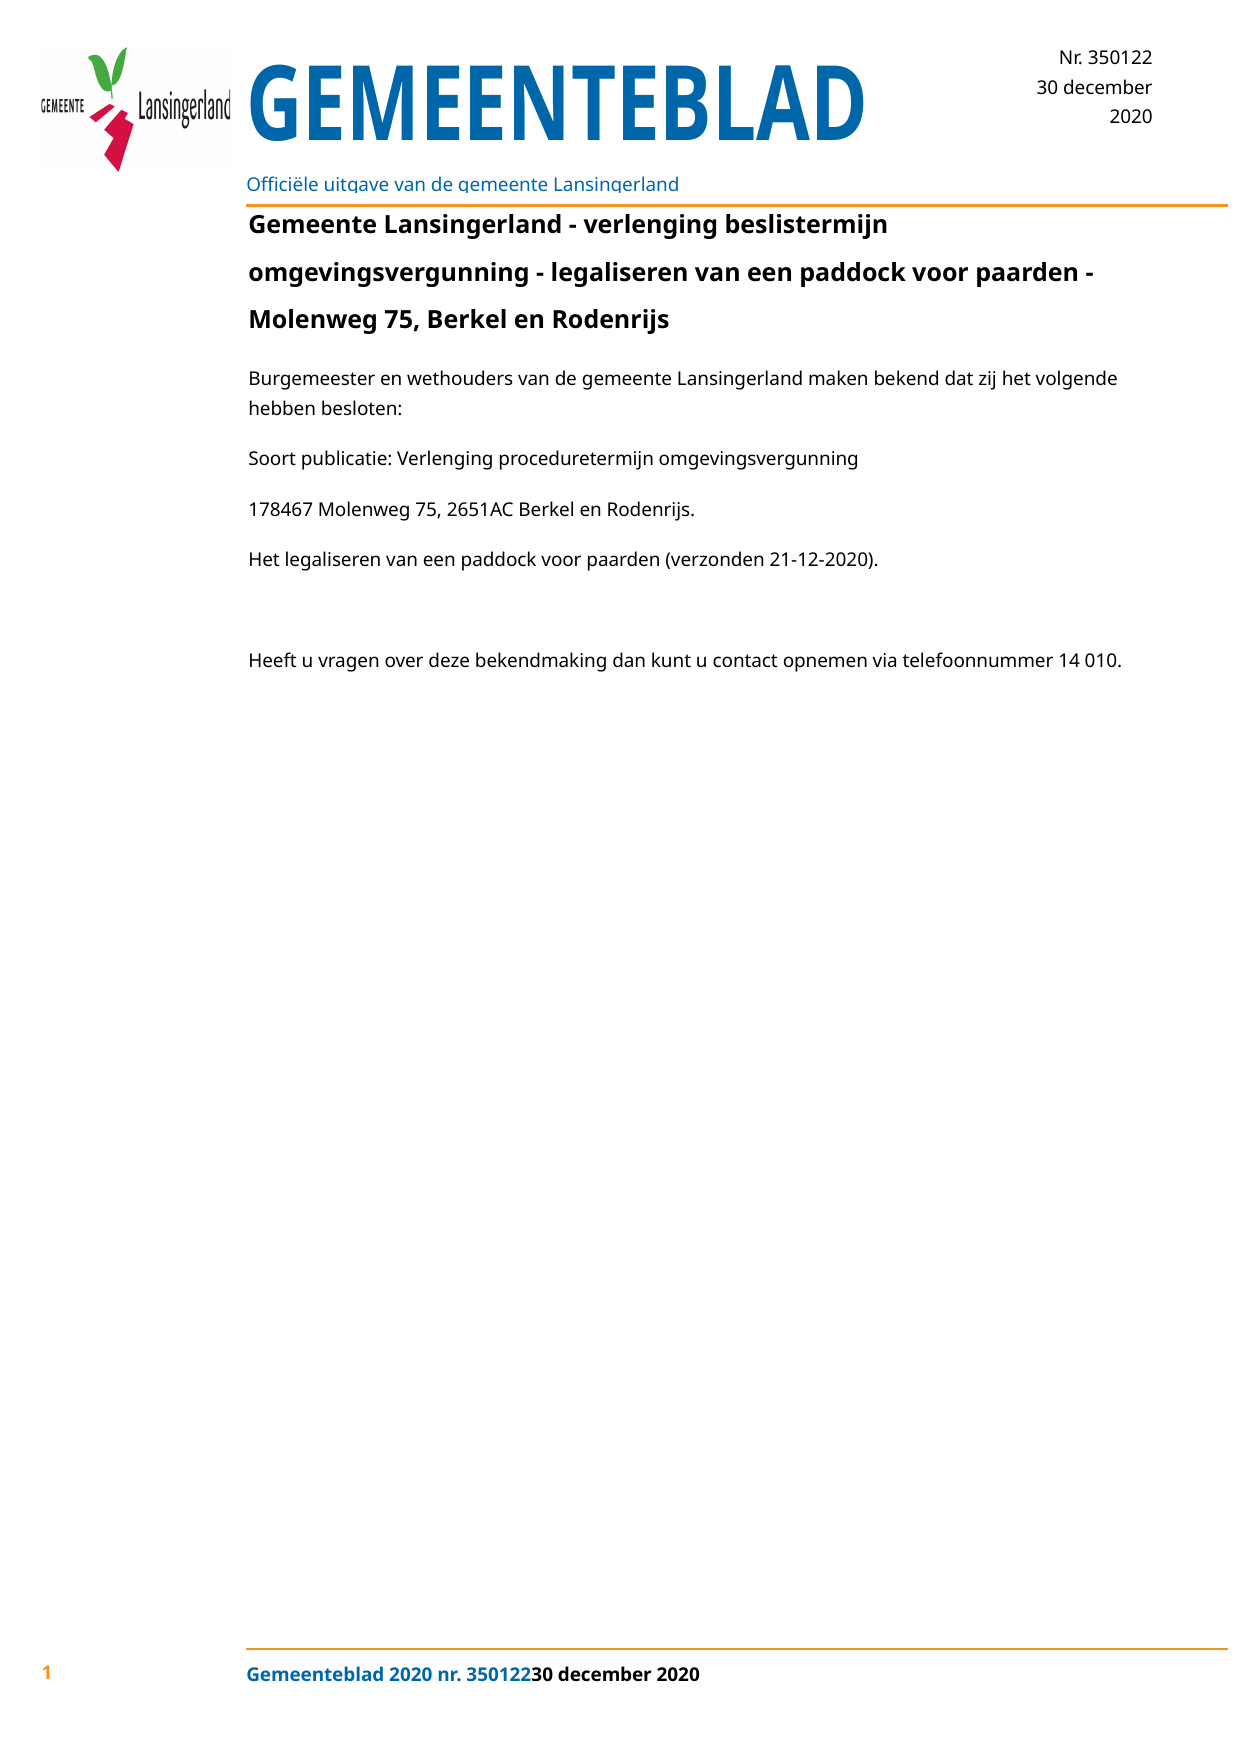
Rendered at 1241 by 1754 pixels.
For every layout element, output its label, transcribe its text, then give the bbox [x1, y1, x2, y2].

text Heeft u vragen over deze bekendmaking dan kunt u contact opnemen via telefoonnummer 14 010. [248, 647, 1152, 673]
text Het legaliseren van een paddock voor paarden (verzonden 21-12-2020). [248, 546, 1152, 572]
text 178467 Molenweg 75, 2651AC Berkel en Rodenrijs. [248, 496, 1152, 522]
text Gemeente Lansingerland - verlenging beslistermijn omgevingsvergunning - legaliseren van een paddock voor paarden - Molenweg 75, Berkel en Rodenrijs [248, 207, 1152, 336]
picture [41, 47, 231, 172]
text Burgemeester en wethouders van de gemeente Lansingerland maken bekend dat zij het volgende hebben besloten: [248, 366, 1152, 421]
text Soort publicatie: Verlenging proceduretermijn omgevingsvergunning [248, 446, 1152, 471]
